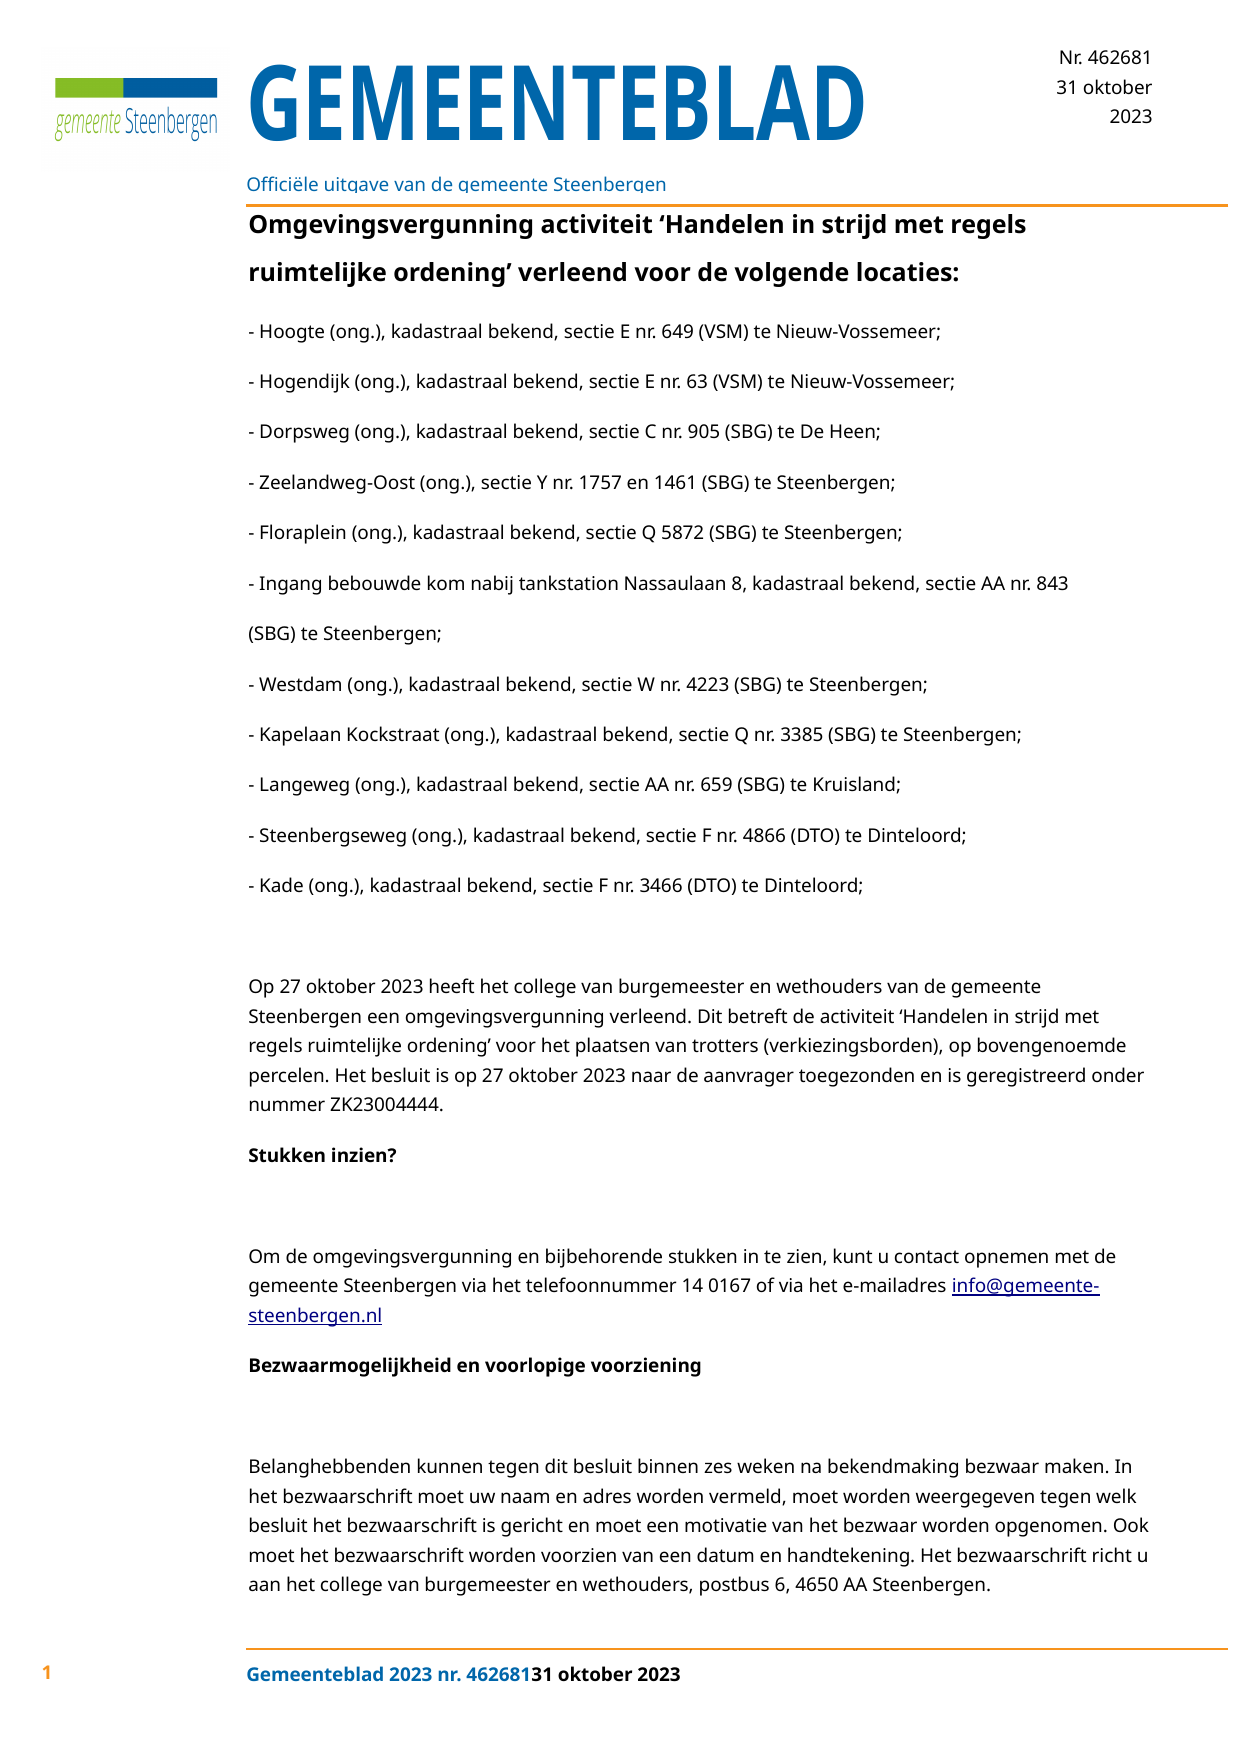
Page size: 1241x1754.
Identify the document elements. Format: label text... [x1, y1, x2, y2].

text - Dorpsweg (ong.), kadastraal bekend, sectie C nr. 905 (SBG) te De Heen; [248, 419, 1152, 444]
text - Langeweg (ong.), kadastraal bekend, sectie AA nr. 659 (SBG) te Kruisland; [248, 772, 1152, 797]
text - Ingang bebouwde kom nabij tankstation Nassaulaan 8, kadastraal bekend, sectie AA nr. 843 [248, 570, 1152, 596]
text Om de omgevingsvergunning en bijbehorende stukken in te zien, kunt u contact opnemen met de gemeente Steenbergen via het telefoonnummer 14 0167 of via het e-mailadres info@gemeente-steenbergen.nl [248, 1243, 1152, 1328]
text - Hogendijk (ong.), kadastraal bekend, sectie E nr. 63 (VSM) te Nieuw-Vossemeer; [248, 368, 1152, 394]
text - Westdam (ong.), kadastraal bekend, sectie W nr. 4223 (SBG) te Steenbergen; [248, 671, 1152, 697]
text - Floraplein (ong.), kadastraal bekend, sectie Q 5872 (SBG) te Steenbergen; [248, 519, 1152, 545]
text Stukken inzien? [248, 1142, 1152, 1168]
text - Kade (ong.), kadastraal bekend, sectie F nr. 3466 (DTO) te Dinteloord; [248, 872, 1152, 898]
text - Hoogte (ong.), kadastraal bekend, sectie E nr. 649 (VSM) te Nieuw-Vossemeer; [248, 318, 1152, 344]
text - Steenbergseweg (ong.), kadastraal bekend, sectie F nr. 4866 (DTO) te Dinteloord; [248, 822, 1152, 848]
text - Kapelaan Kockstraat (ong.), kadastraal bekend, sectie Q nr. 3385 (SBG) te Steenbergen; [248, 721, 1152, 747]
text Bezwaarmogelijkheid en voorlopige voorziening [248, 1352, 1152, 1378]
text Omgevingsvergunning activiteit ‘Handelen in strijd met regels ruimtelijke ordening’ verleend voor de volgende locaties: [248, 207, 1152, 288]
picture [41, 47, 231, 172]
text (SBG) te Steenbergen; [248, 620, 1152, 646]
text - Zeelandweg-Oost (ong.), sectie Y nr. 1757 en 1461 (SBG) te Steenbergen; [248, 469, 1152, 495]
text Op 27 oktober 2023 heeft het college van burgemeester en wethouders van de gemeente Steenbergen een omgevingsvergunning verleend. Dit betreft de activiteit ‘Handelen in strijd met regels ruimtelijke ordening’ voor het plaatsen van trotters (verkiezingsborden), op bovengenoemde percelen. Het besluit is op 27 oktober 2023 naar de aanvrager toegezonden en is geregistreerd onder nummer ZK23004444. [248, 973, 1152, 1117]
text Belanghebbenden kunnen tegen dit besluit binnen zes weken na bekendmaking bezwaar maken. In het bezwaarschrift moet uw naam en adres worden vermeld, moet worden weergegeven tegen welk besluit het bezwaarschrift is gericht en moet een motivatie van het bezwaar worden opgenomen. Ook moet het bezwaarschrift worden voorzien van een datum en handtekening. Het bezwaarschrift richt u aan het college van burgemeester en wethouders, postbus 6, 4650 AA Steenbergen. [248, 1453, 1152, 1597]
